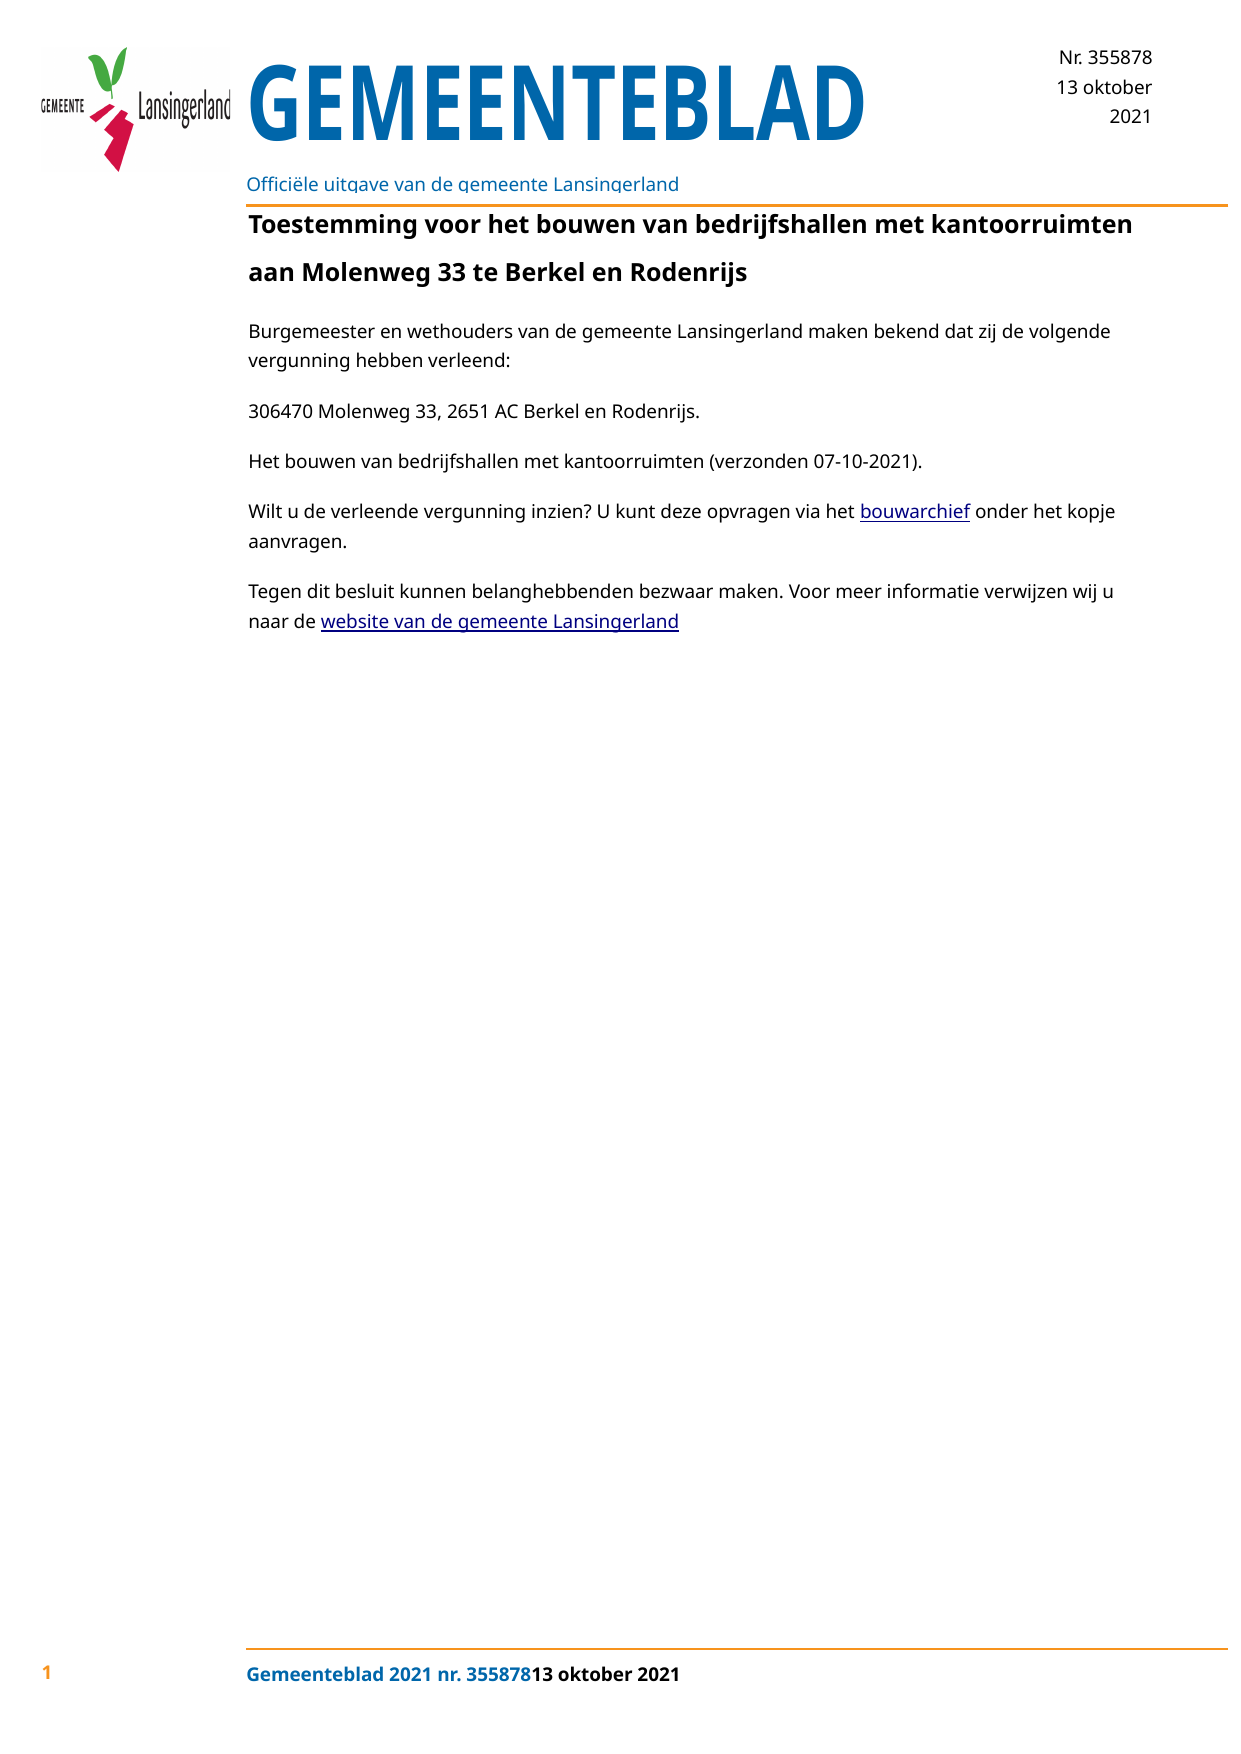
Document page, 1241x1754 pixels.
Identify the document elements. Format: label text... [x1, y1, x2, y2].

text Het bouwen van bedrijfshallen met kantoorruimten (verzonden 07-10-2021). [248, 448, 1152, 474]
text Wilt u de verleende vergunning inzien? U kunt deze opvragen via het bouwarchief onder het kopje aanvragen. [248, 499, 1152, 554]
text Toestemming voor het bouwen van bedrijfshallen met kantoorruimten aan Molenweg 33 te Berkel en Rodenrijs [248, 207, 1152, 288]
text 306470 Molenweg 33, 2651 AC Berkel en Rodenrijs. [248, 398, 1152, 424]
picture [41, 47, 231, 172]
text Tegen dit besluit kunnen belanghebbenden bezwaar maken. Voor meer informatie verwijzen wij u naar de website van de gemeente Lansingerland [248, 579, 1152, 634]
text Burgemeester en wethouders van de gemeente Lansingerland maken bekend dat zij de volgende vergunning hebben verleend: [248, 318, 1152, 373]
